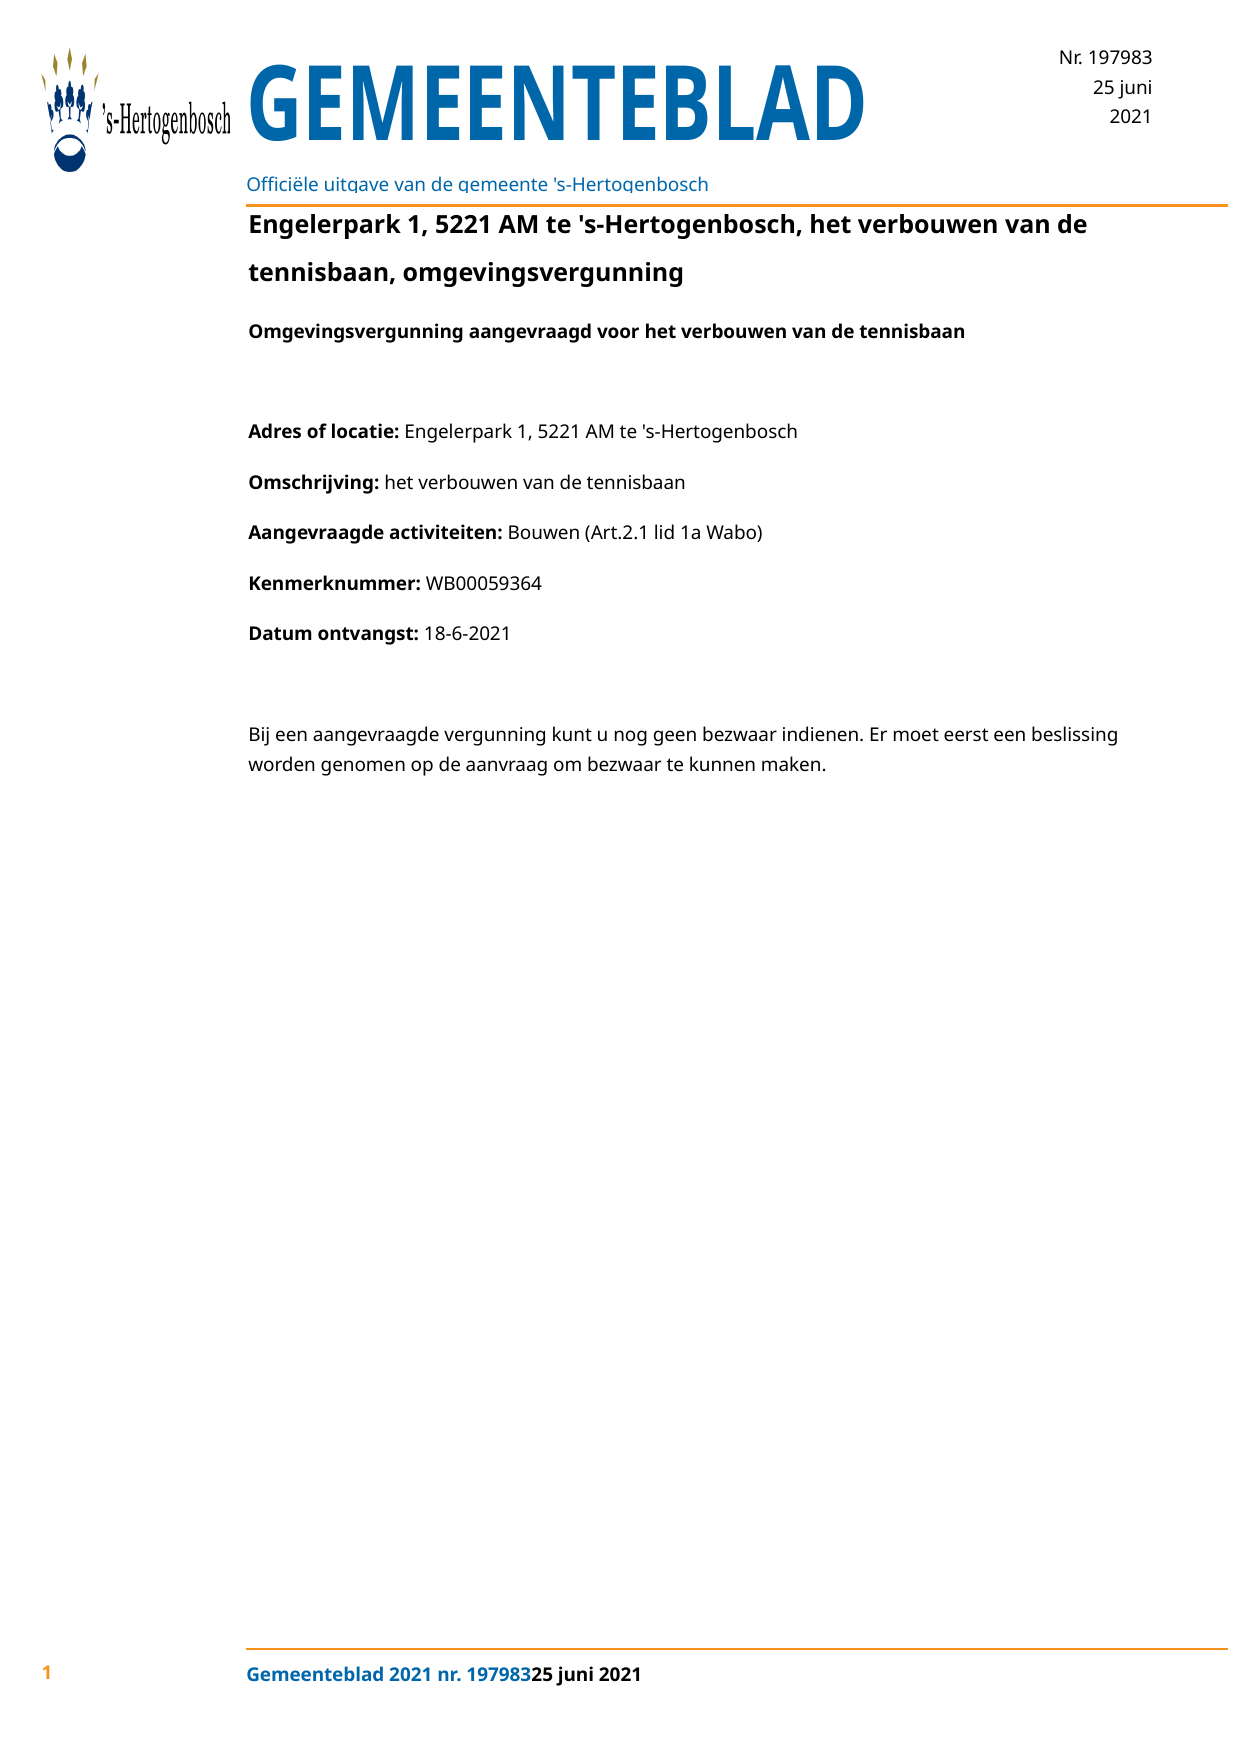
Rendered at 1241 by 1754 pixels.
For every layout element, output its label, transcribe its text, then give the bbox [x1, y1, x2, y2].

text Adres of locatie: Engelerpark 1, 5221 AM te 's-Hertogenbosch [248, 419, 1152, 444]
text Aangevraagde activiteiten: Bouwen (Art.2.1 lid 1a Wabo) [248, 519, 1152, 545]
text Omgevingsvergunning aangevraagd voor het verbouwen van de tennisbaan [248, 318, 1152, 344]
text Kenmerknummer: WB00059364 [248, 570, 1152, 596]
text Bij een aangevraagde vergunning kunt u nog geen bezwaar indienen. Er moet eerst een beslissing worden genomen op de aanvraag om bezwaar te kunnen maken. [248, 721, 1152, 777]
text Omschrijving: het verbouwen van de tennisbaan [248, 469, 1152, 495]
picture [41, 47, 231, 172]
text Engelerpark 1, 5221 AM te 's-Hertogenbosch, het verbouwen van de tennisbaan, omgevingsvergunning [248, 207, 1152, 288]
text Datum ontvangst: 18-6-2021 [248, 620, 1152, 646]
